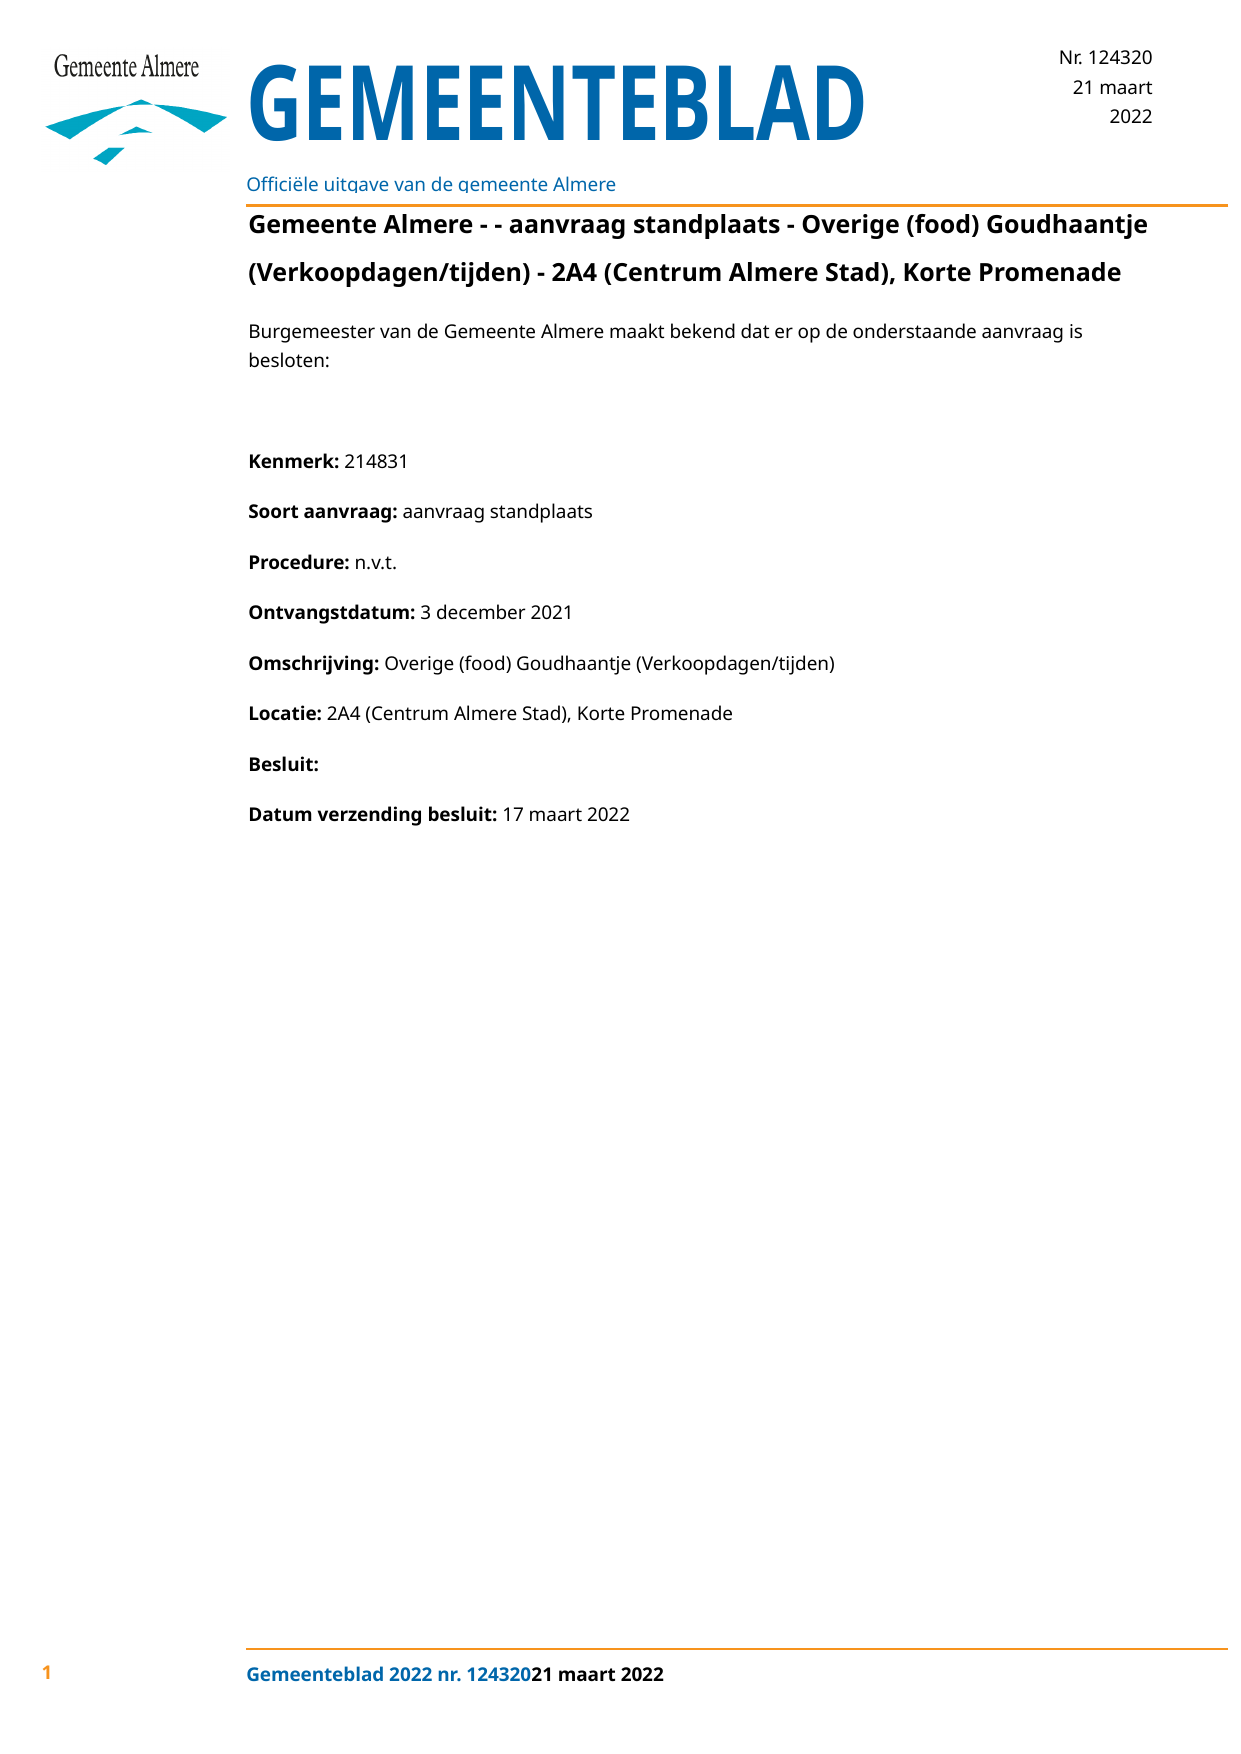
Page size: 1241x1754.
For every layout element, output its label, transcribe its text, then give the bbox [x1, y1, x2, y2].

text Burgemeester van de Gemeente Almere maakt bekend dat er op de onderstaande aanvraag is besloten: [248, 318, 1152, 373]
text Ontvangstdatum: 3 december 2021 [248, 599, 1152, 625]
text Locatie: 2A4 (Centrum Almere Stad), Korte Promenade [248, 700, 1152, 726]
text Gemeente Almere - - aanvraag standplaats - Overige (food) Goudhaantje (Verkoopdagen/tijden) - 2A4 (Centrum Almere Stad), Korte Promenade [248, 207, 1152, 288]
text Datum verzending besluit: 17 maart 2022 [248, 801, 1152, 827]
text Procedure: n.v.t. [248, 549, 1152, 575]
text Kenmerk: 214831 [248, 448, 1152, 474]
picture [41, 47, 231, 172]
text Besluit: [248, 751, 1152, 777]
text Omschrijving: Overige (food) Goudhaantje (Verkoopdagen/tijden) [248, 650, 1152, 676]
text Soort aanvraag: aanvraag standplaats [248, 499, 1152, 524]
